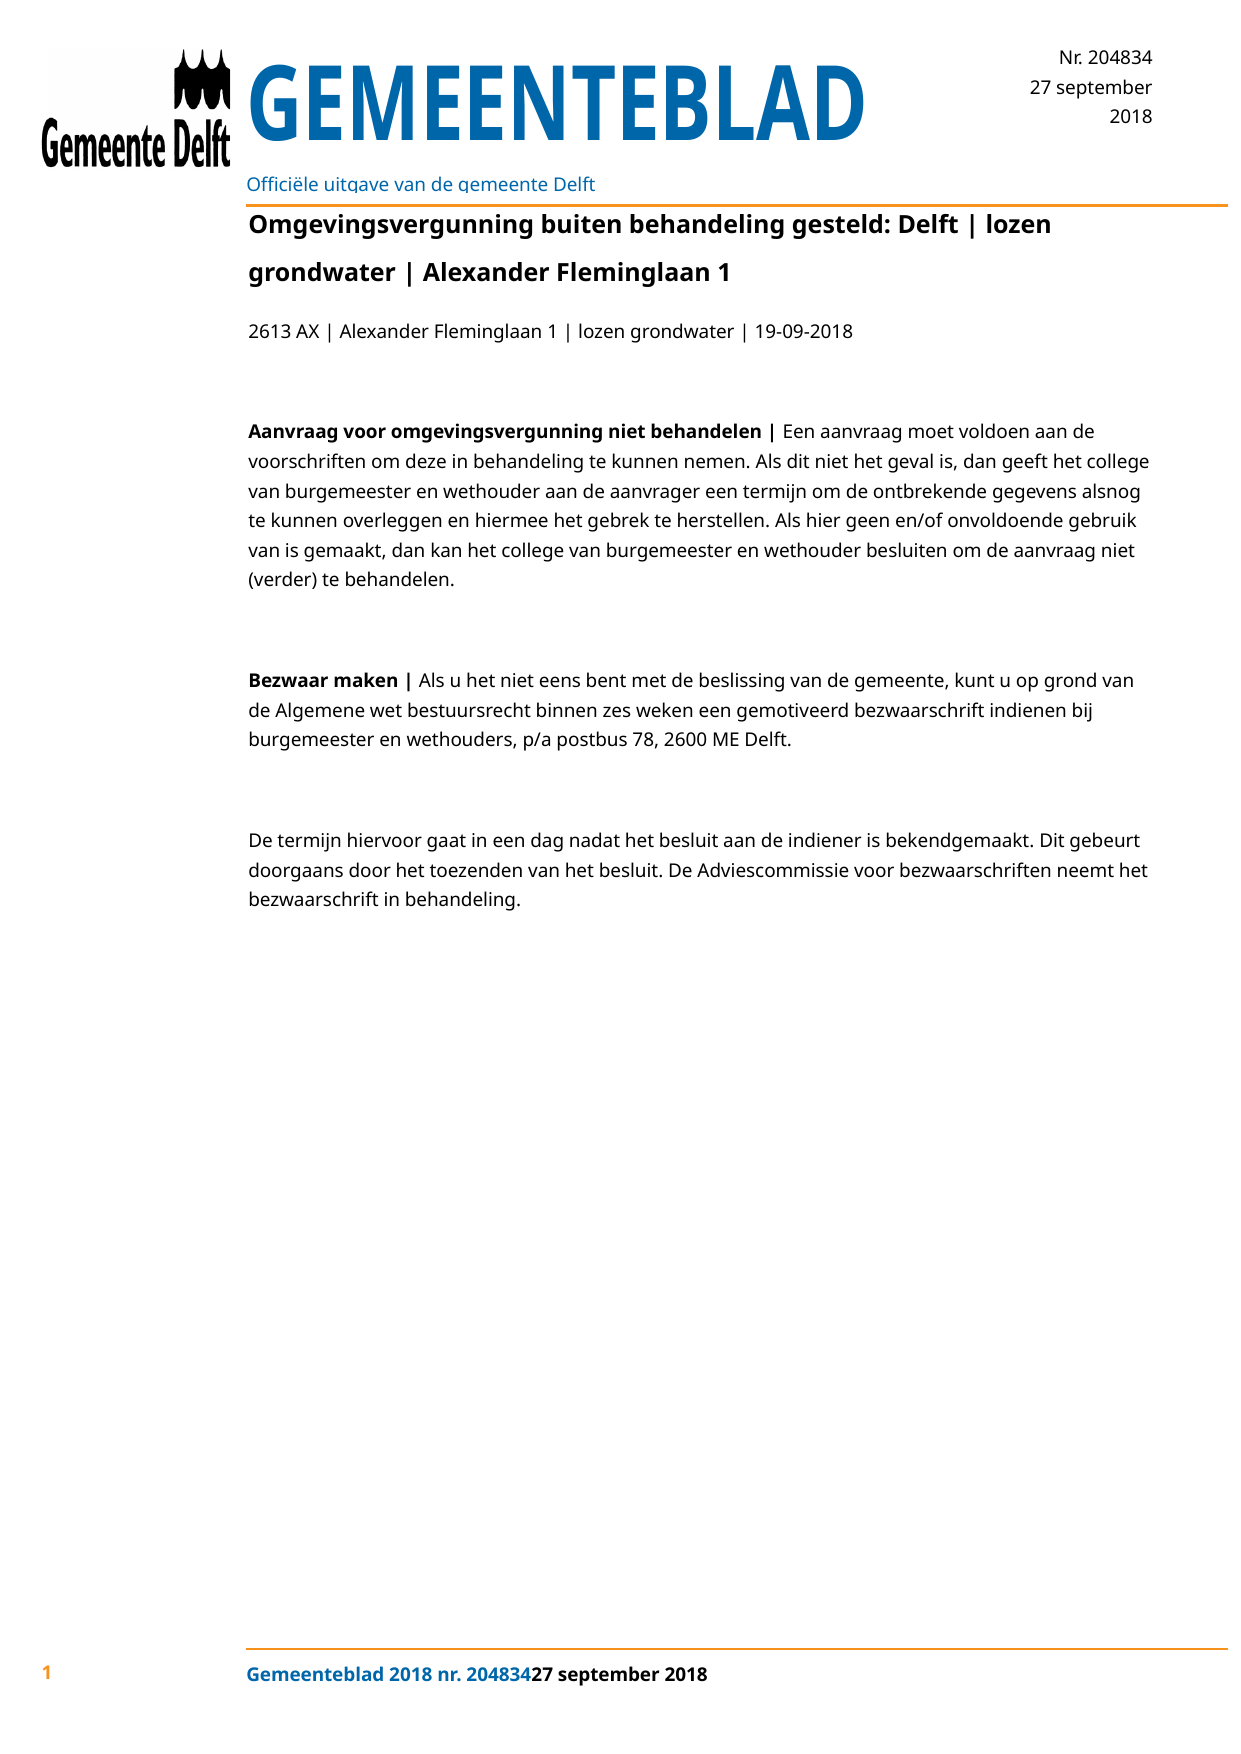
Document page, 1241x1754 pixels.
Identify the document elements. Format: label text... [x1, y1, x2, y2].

text De termijn hiervoor gaat in een dag nadat het besluit aan de indiener is bekendgemaakt. Dit gebeurt doorgaans door het toezenden van het besluit. De Adviescommissie voor bezwaarschriften neemt het bezwaarschrift in behandeling. [248, 827, 1152, 912]
text 2613 AX | Alexander Fleminglaan 1 | lozen grondwater | 19-09-2018 [248, 318, 1152, 344]
picture [41, 47, 231, 172]
text Aanvraag voor omgevingsvergunning niet behandelen | Een aanvraag moet voldoen aan de voorschriften om deze in behandeling te kunnen nemen. Als dit niet het geval is, dan geeft het college van burgemeester en wethouder aan de aanvrager een termijn om de ontbrekende gegevens alsnog te kunnen overleggen en hiermee het gebrek te herstellen. Als hier geen en/of onvoldoende gebruik van is gemaakt, dan kan het college van burgemeester en wethouder besluiten om de aanvraag niet (verder) te behandelen. [248, 419, 1152, 592]
text Bezwaar maken | Als u het niet eens bent met de beslissing van de gemeente, kunt u op grond van de Algemene wet bestuursrecht binnen zes weken een gemotiveerd bezwaarschrift indienen bij burgemeester en wethouders, p/a postbus 78, 2600 ME Delft. [248, 667, 1152, 752]
text Omgevingsvergunning buiten behandeling gesteld: Delft | lozen grondwater | Alexander Fleminglaan 1 [248, 207, 1152, 288]
